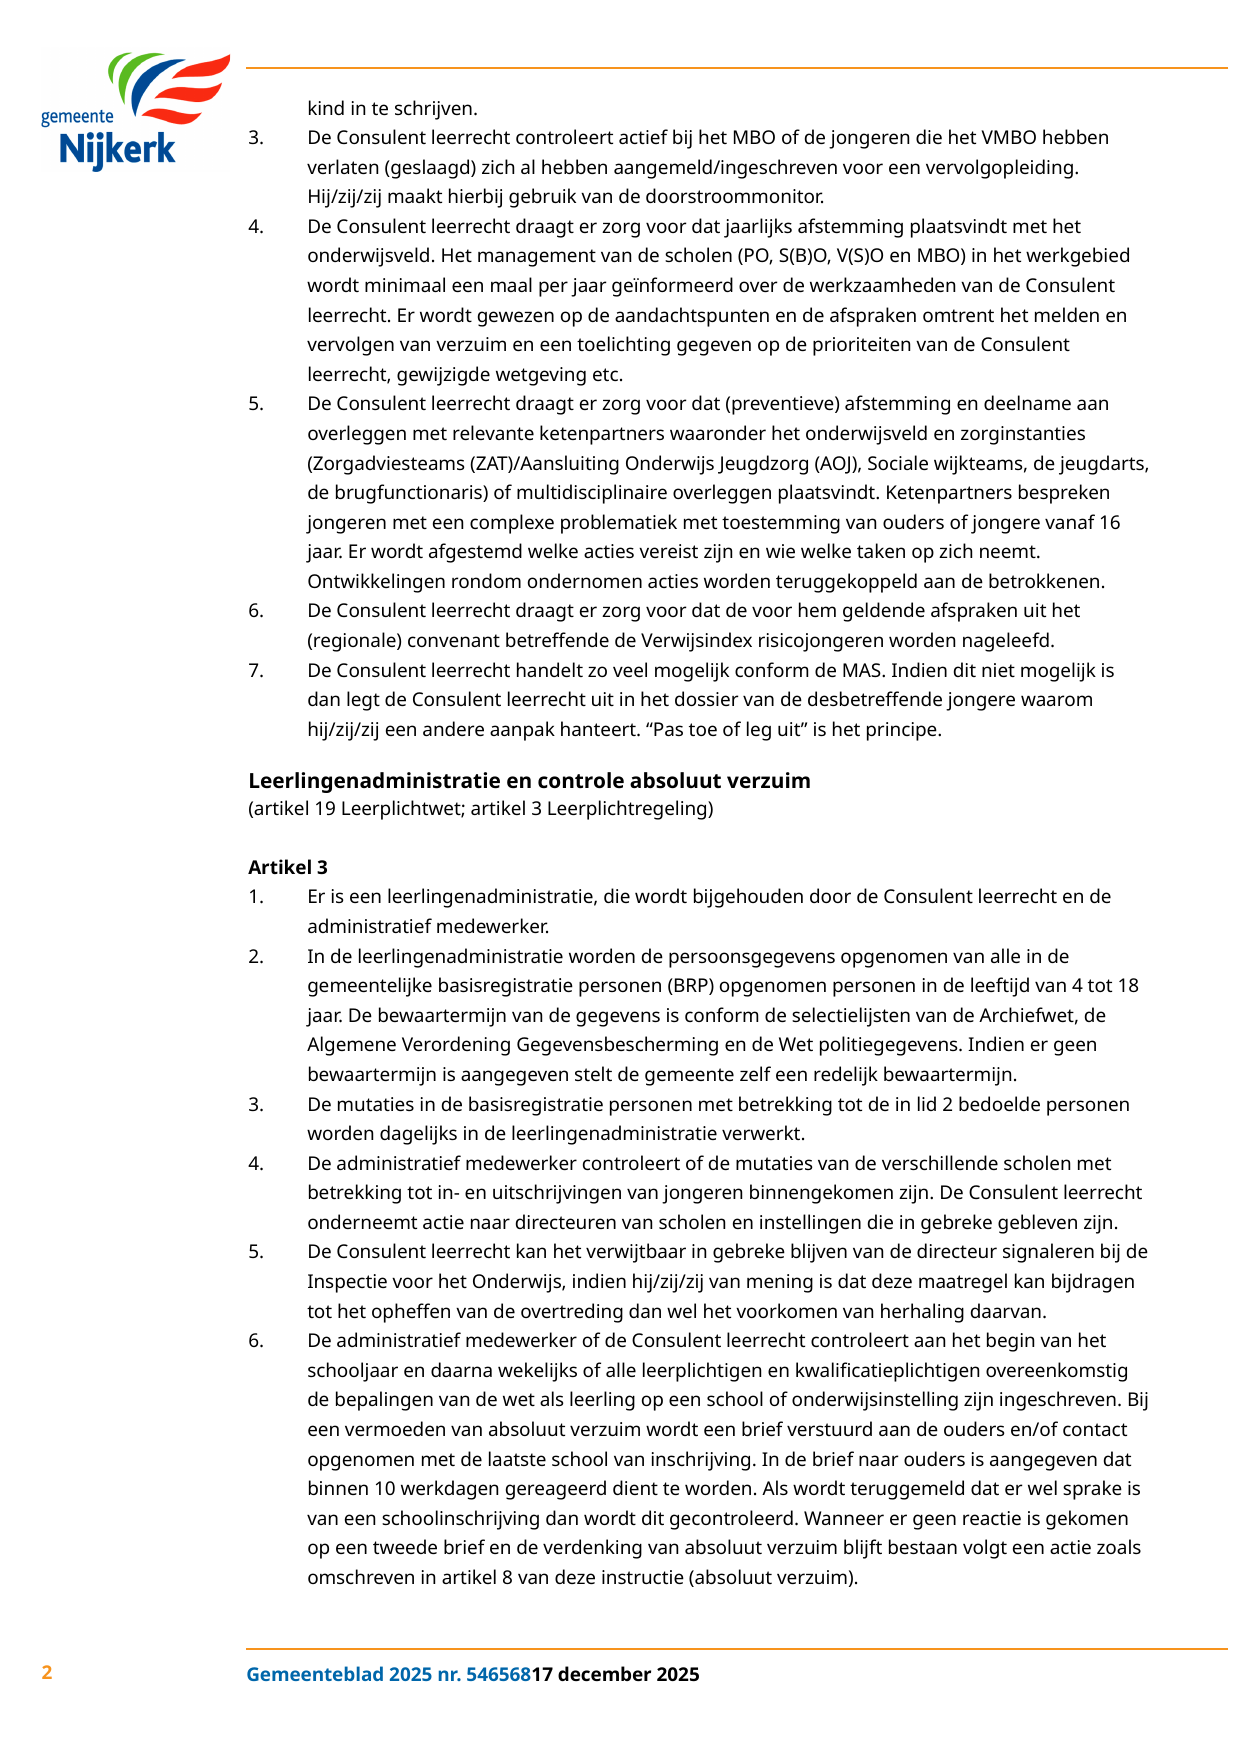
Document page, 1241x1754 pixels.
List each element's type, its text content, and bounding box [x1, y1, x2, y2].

list De Consulent leerrecht handelt zo veel mogelijk conform de MAS. Indien dit niet mogelijk is dan legt de Consulent leerrecht uit in het dossier van de desbetreffende jongere waarom hij/zij/zij een andere aanpak hanteert. “Pas toe of leg uit” is het principe. [248, 657, 1152, 742]
picture [41, 47, 231, 172]
list De administratief medewerker of de Consulent leerrecht controleert aan het begin van het schooljaar en daarna wekelijks of alle leerplichtigen en kwalificatieplichtigen overeenkomstig de bepalingen van de wet als leerling op een school of onderwijsinstelling zijn ingeschreven. Bij een vermoeden van absoluut verzuim wordt een brief verstuurd aan de ouders en/of contact opgenomen met de laatste school van inschrijving. In de brief naar ouders is aangegeven dat binnen 10 werkdagen gereageerd dient te worden. Als wordt teruggemeld dat er wel sprake is van een schoolinschrijving dan wordt dit gecontroleerd. Wanneer er geen reactie is gekomen op een tweede brief en de verdenking van absoluut verzuim blijft bestaan volgt een actie zoals omschreven in artikel 8 van deze instructie (absoluut verzuim). [248, 1327, 1152, 1590]
list De administratief medewerker controleert of de mutaties van de verschillende scholen met betrekking tot in- en uitschrijvingen van jongeren binnengekomen zijn. De Consulent leerrecht onderneemt actie naar directeuren van scholen en instellingen die in gebreke gebleven zijn. [248, 1150, 1152, 1235]
list Er is een leerlingenadministratie, die wordt bijgehouden door de Consulent leerrecht en de administratief medewerker. [248, 884, 1152, 939]
list kind in te schrijven. [248, 95, 1152, 121]
list De Consulent leerrecht draagt er zorg voor dat (preventieve) afstemming en deelname aan overleggen met relevante ketenpartners waaronder het onderwijsveld en zorginstanties (Zorgadviesteams (ZAT)/Aansluiting Onderwijs Jeugdzorg (AOJ), Sociale wijkteams, de jeugdarts, de brugfunctionaris) of multidisciplinaire overleggen plaatsvindt. Ketenpartners bespreken jongeren met een complexe problematiek met toestemming van ouders of jongere vanaf 16 jaar. Er wordt afgestemd welke acties vereist zijn en wie welke taken op zich neemt. Ontwikkelingen rondom ondernomen acties worden teruggekoppeld aan de betrokkenen. [248, 391, 1152, 594]
list De Consulent leerrecht controleert actief bij het MBO of de jongeren die het VMBO hebben verlaten (geslaagd) zich al hebben aangemeld/ingeschreven voor een vervolgopleiding. Hij/zij/zij maakt hierbij gebruik van de doorstroommonitor. [248, 124, 1152, 209]
list In de leerlingenadministratie worden de persoonsgegevens opgenomen van alle in de gemeentelijke basisregistratie personen (BRP) opgenomen personen in de leeftijd van 4 tot 18 jaar. De bewaartermijn van de gegevens is conform de selectielijsten van de Archiefwet, de Algemene Verordening Gegevensbescherming en de Wet politiegegevens. Indien er geen bewaartermijn is aangegeven stelt de gemeente zelf een redelijk bewaartermijn. [248, 943, 1152, 1087]
list De Consulent leerrecht draagt er zorg voor dat de voor hem geldende afspraken uit het (regionale) convenant betreffende de Verwijsindex risicojongeren worden nageleefd. [248, 598, 1152, 653]
text Leerlingenadministratie en controle absoluut verzuim [248, 766, 1152, 795]
text Artikel 3 [248, 854, 1152, 880]
text (artikel 19 Leerplichtwet; artikel 3 Leerplichtregeling) [248, 795, 1152, 821]
list De mutaties in de basisregistratie personen met betrekking tot de in lid 2 bedoelde personen worden dagelijks in de leerlingenadministratie verwerkt. [248, 1091, 1152, 1146]
list De Consulent leerrecht draagt er zorg voor dat jaarlijks afstemming plaatsvindt met het onderwijsveld. Het management van de scholen (PO, S(B)O, V(S)O en MBO) in het werkgebied wordt minimaal een maal per jaar geïnformeerd over de werkzaamheden van de Consulent leerrecht. Er wordt gewezen op de aandachtspunten en de afspraken omtrent het melden en vervolgen van verzuim en een toelichting gegeven op de prioriteiten van de Consulent leerrecht, gewijzigde wetgeving etc. [248, 213, 1152, 387]
list De Consulent leerrecht kan het verwijtbaar in gebreke blijven van de directeur signaleren bij de Inspectie voor het Onderwijs, indien hij/zij/zij van mening is dat deze maatregel kan bijdragen tot het opheffen van de overtreding dan wel het voorkomen van herhaling daarvan. [248, 1239, 1152, 1323]
